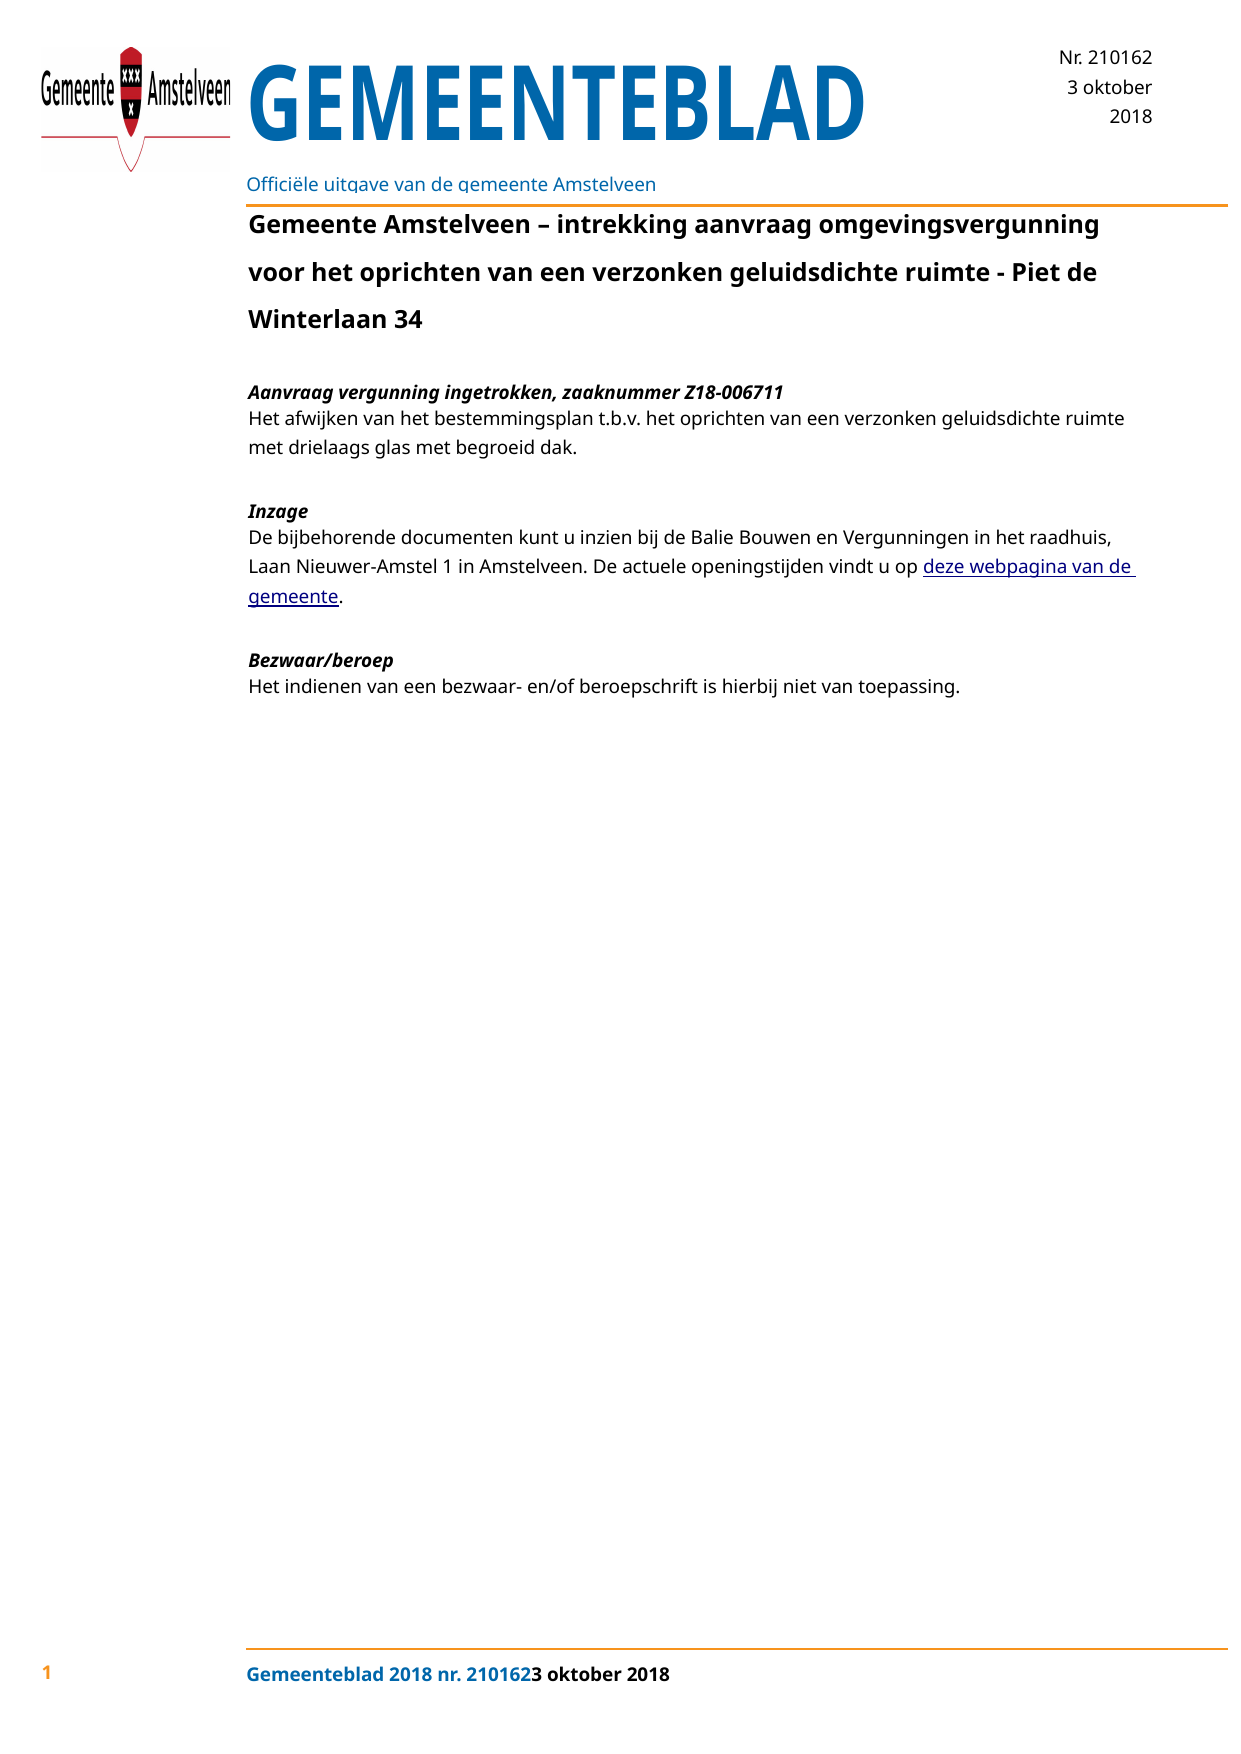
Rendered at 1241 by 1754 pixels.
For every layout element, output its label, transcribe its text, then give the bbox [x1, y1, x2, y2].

text Gemeente Amstelveen – intrekking aanvraag omgevingsvergunning voor het oprichten van een verzonken geluidsdichte ruimte - Piet de Winterlaan 34 [248, 207, 1152, 336]
text Inzage [248, 498, 1152, 524]
picture [41, 47, 231, 172]
text Bezwaar/beroep [248, 647, 1152, 673]
text Het afwijken van het bestemmingsplan t.b.v. het oprichten van een verzonken geluidsdichte ruimte met drielaags glas met begroeid dak. [248, 405, 1152, 460]
text Het indienen van een bezwaar- en/of beroepschrift is hierbij niet van toepassing. [248, 673, 1152, 699]
text Aanvraag vergunning ingetrokken, zaaknummer Z18-006711 [248, 379, 1152, 405]
text De bijbehorende documenten kunt u inzien bij de Balie Bouwen en Vergunningen in het raadhuis, Laan Nieuwer-Amstel 1 in Amstelveen. De actuele openingstijden vindt u op deze webpagina van de gemeente. [248, 524, 1152, 609]
